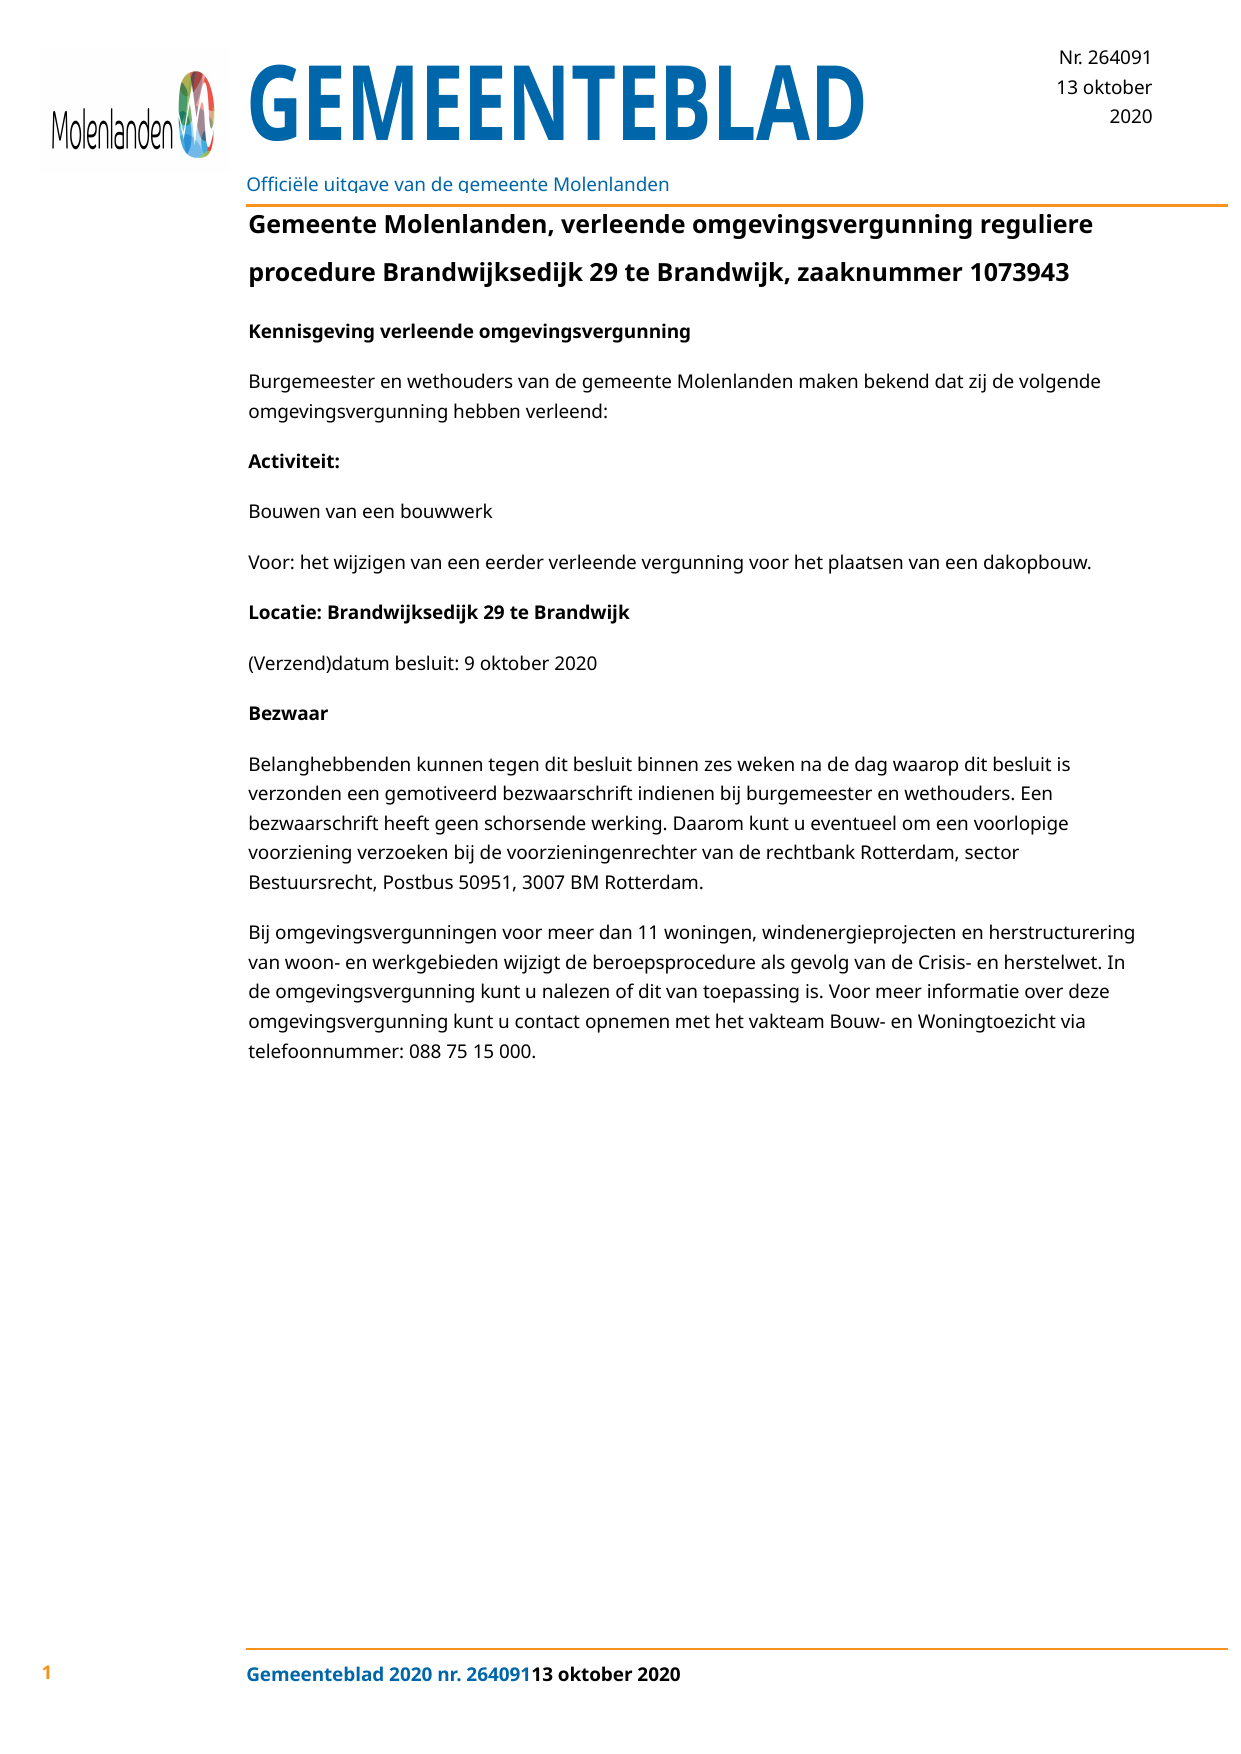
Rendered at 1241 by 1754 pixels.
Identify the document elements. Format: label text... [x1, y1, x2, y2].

picture [41, 47, 231, 172]
text Kennisgeving verleende omgevingsvergunning [248, 318, 1152, 344]
text Belanghebbenden kunnen tegen dit besluit binnen zes weken na de dag waarop dit besluit is verzonden een gemotiveerd bezwaarschrift indienen bij burgemeester en wethouders. Een bezwaarschrift heeft geen schorsende werking. Daarom kunt u eventueel om een voorlopige voorziening verzoeken bij de voorzieningenrechter van de rechtbank Rotterdam, sector Bestuursrecht, Postbus 50951, 3007 BM Rotterdam. [248, 751, 1152, 895]
text Activiteit: [248, 448, 1152, 474]
text Bezwaar [248, 700, 1152, 726]
text (Verzend)datum besluit: 9 oktober 2020 [248, 650, 1152, 676]
text Gemeente Molenlanden, verleende omgevingsvergunning reguliere procedure Brandwijksedijk 29 te Brandwijk, zaaknummer 1073943 [248, 207, 1152, 288]
text Bij omgevingsvergunningen voor meer dan 11 woningen, windenergieprojecten en herstructurering van woon- en werkgebieden wijzigt de beroepsprocedure als gevolg van de Crisis- en herstelwet. In de omgevingsvergunning kunt u nalezen of dit van toepassing is. Voor meer informatie over deze omgevingsvergunning kunt u contact opnemen met het vakteam Bouw- en Woningtoezicht via telefoonnummer: 088 75 15 000. [248, 919, 1152, 1064]
text Locatie: Brandwijksedijk 29 te Brandwijk [248, 599, 1152, 625]
text Voor: het wijzigen van een eerder verleende vergunning voor het plaatsen van een dakopbouw. [248, 549, 1152, 575]
text Burgemeester en wethouders van de gemeente Molenlanden maken bekend dat zij de volgende omgevingsvergunning hebben verleend: [248, 368, 1152, 424]
text Bouwen van een bouwwerk [248, 499, 1152, 524]
